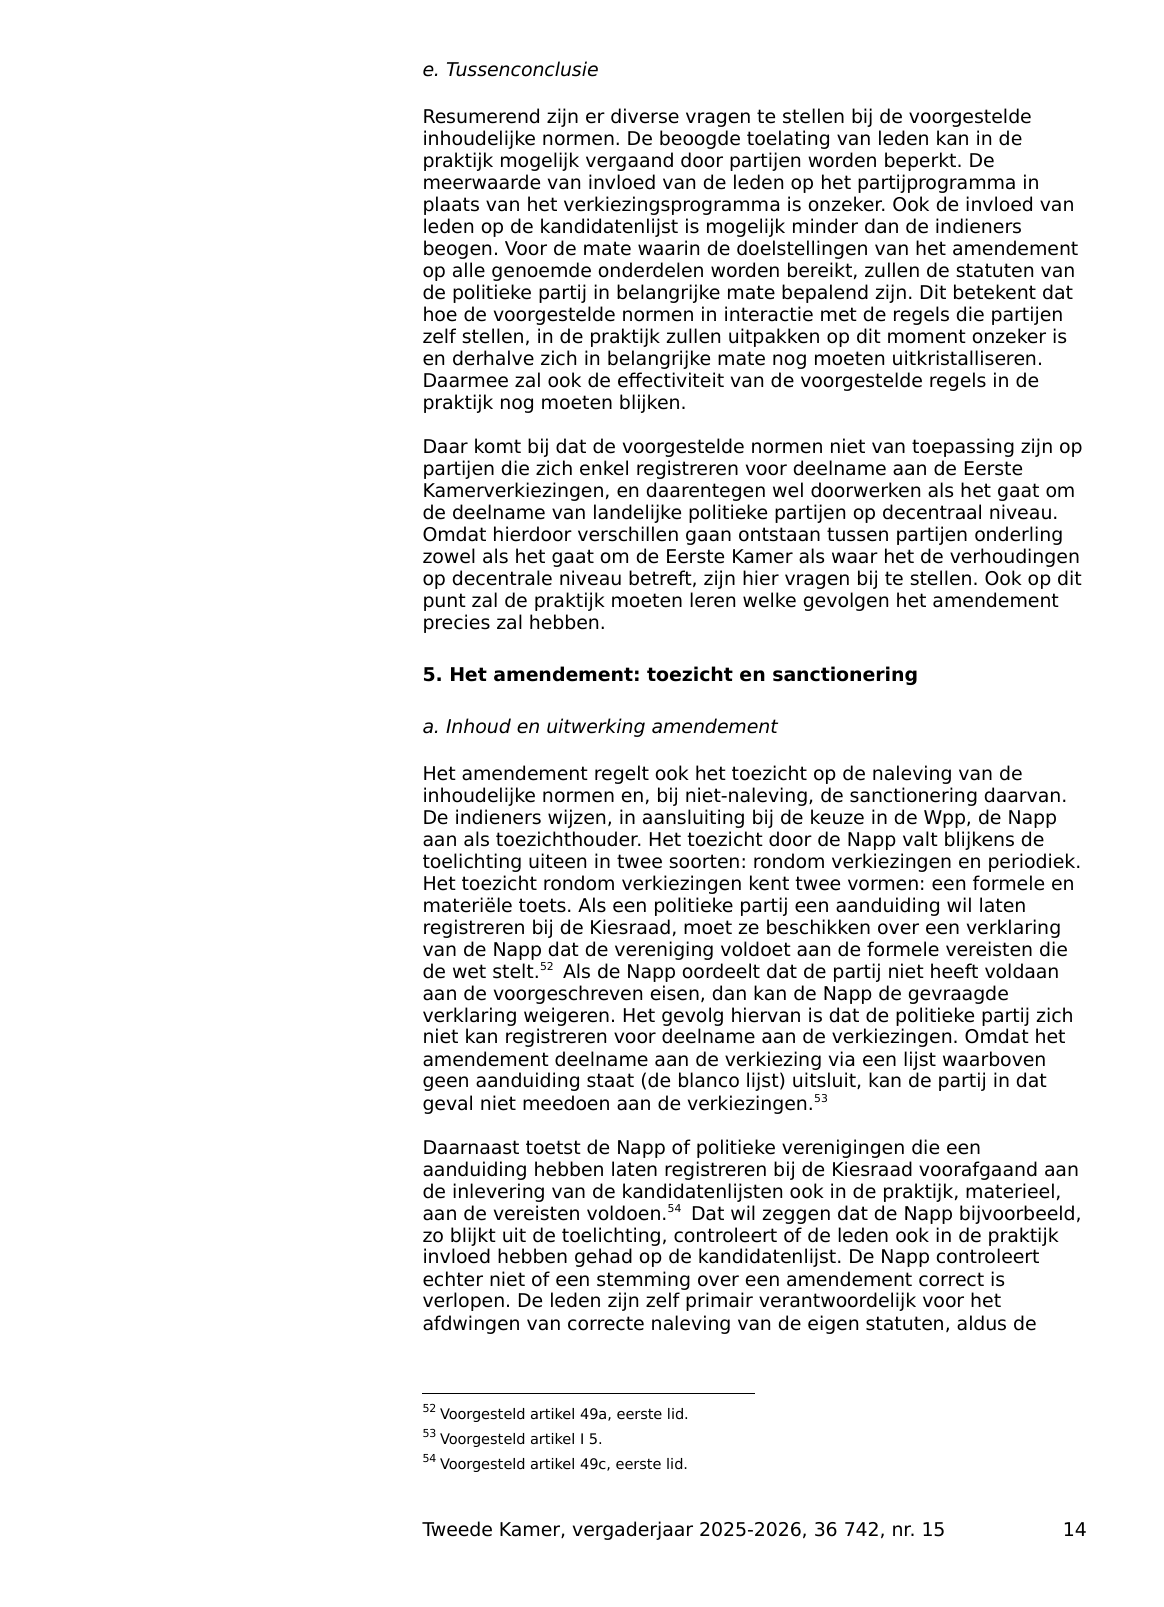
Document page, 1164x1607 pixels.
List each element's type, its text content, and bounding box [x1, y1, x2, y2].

text Resumerend zijn er diverse vragen te stellen bij de voorgestelde inhoudelijke normen. De beoogde toelating van leden kan in de praktijk mogelijk vergaand door partijen worden beperkt. De meerwaarde van invloed van de leden op het partijprogramma in plaats van het verkiezingsprogramma is onzeker. Ook de invloed van leden op de kandidatenlijst is mogelijk minder dan de indieners beogen. Voor de mate waarin de doelstellingen van het amendement op alle genoemde onderdelen worden bereikt, zullen de statuten van de politieke partij in belangrijke mate bepalend zijn. Dit betekent dat hoe de voorgestelde normen in interactie met de regels die partijen zelf stellen, in de praktijk zullen uitpakken op dit moment onzeker is en derhalve zich in belangrijke mate nog moeten uitkristalliseren. Daarmee zal ook de effectiviteit van de voorgestelde regels in de praktijk nog moeten blijken. [422, 106, 1087, 414]
text Daarnaast toetst de Napp of politieke verenigingen die een aanduiding hebben laten registreren bij de Kiesraad voorafgaand aan de inlevering van de kandidatenlijsten ook in de praktijk, materieel, aan de vereisten voldoen. Dat wil zeggen dat de Napp bijvoorbeeld, zo blijkt uit de toelichting, controleert of de leden ook in de praktijk invloed hebben gehad op de kandidatenlijst. De Napp controleert echter niet of een stemming over een amendement correct is verlopen. De leden zijn zelf primair verantwoordelijk voor het afdwingen van correcte naleving van de eigen statuten, aldus de [422, 1137, 1087, 1334]
text Voorgesteld artikel 49a, eerste lid. [422, 1402, 1087, 1424]
text Voorgesteld artikel 49c, eerste lid. [422, 1452, 1087, 1474]
subtitle 5. Het amendement: toezicht en sanctionering [422, 664, 1087, 686]
text Voorgesteld artikel I 5. [422, 1427, 1087, 1449]
subtitle a. Inhoud en uitwerking amendement [422, 716, 1087, 738]
text Daar komt bij dat de voorgestelde normen niet van toepassing zijn op partijen die zich enkel registreren voor deelname aan de Eerste Kamerverkiezingen, en daarentegen wel doorwerken als het gaat om de deelname van landelijke politieke partijen op decentraal niveau. Omdat hierdoor verschillen gaan ontstaan tussen partijen onderling zowel als het gaat om de Eerste Kamer als waar het de verhoudingen op decentrale niveau betreft, zijn hier vragen bij te stellen. Ook op dit punt zal de praktijk moeten leren welke gevolgen het amendement precies zal hebben. [422, 436, 1087, 634]
subtitle e. Tussenconclusie [422, 59, 1087, 81]
text Het amendement regelt ook het toezicht op de naleving van de inhoudelijke normen en, bij niet-naleving, de sanctionering daarvan. De indieners wijzen, in aansluiting bij de keuze in de Wpp, de Napp aan als toezichthouder. Het toezicht door de Napp valt blijkens de toelichting uiteen in twee soorten: rondom verkiezingen en periodiek. Het toezicht rondom verkiezingen kent twee vormen: een formele en materiële toets. Als een politieke partij een aanduiding wil laten registreren bij de Kiesraad, moet ze beschikken over een verklaring van de Napp dat de vereniging voldoet aan de formele vereisten die de wet stelt. Als de Napp oordeelt dat de partij niet heeft voldaan aan de voorgeschreven eisen, dan kan de Napp de gevraagde verklaring weigeren. Het gevolg hiervan is dat de politieke partij zich niet kan registreren voor deelname aan de verkiezingen. Omdat het amendement deelname aan de verkiezing via een lijst waarboven geen aanduiding staat (de blanco lijst) uitsluit, kan de partij in dat geval niet meedoen aan de verkiezingen. [422, 763, 1087, 1114]
